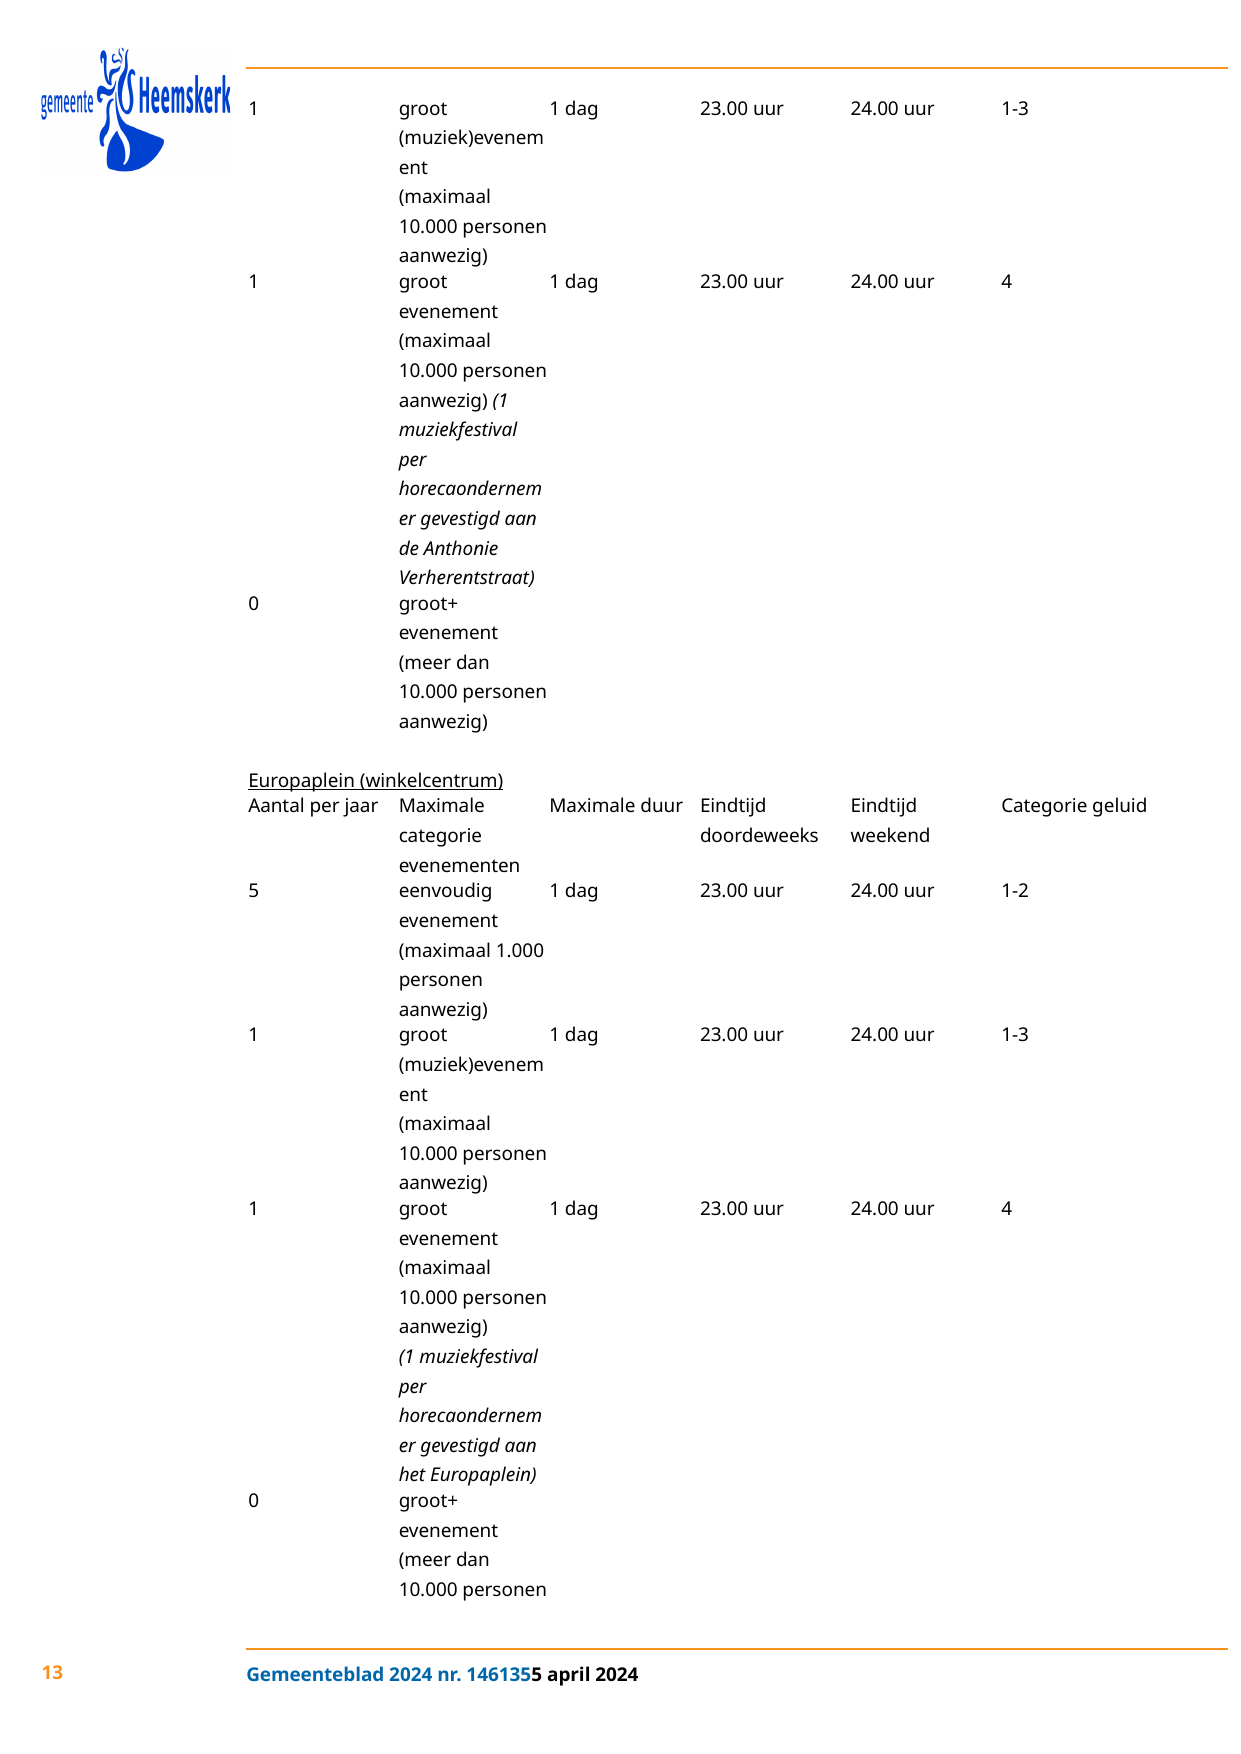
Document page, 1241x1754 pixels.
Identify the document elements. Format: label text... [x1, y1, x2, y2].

table_cell groot+ evenement (meer dan 10.000 personen aanwezig) [399, 590, 549, 734]
table_cell 23.00 uur [700, 269, 850, 590]
table_cell 1 dag [549, 1195, 700, 1487]
table_cell 0 [248, 1487, 398, 1602]
table_cell 24.00 uur [850, 95, 1001, 268]
table_cell 1 dag [549, 269, 700, 590]
table_cell 1 dag [549, 95, 700, 268]
table_cell groot (muziek)evenement (maximaal 10.000 personen aanwezig) [399, 1022, 549, 1195]
table_header Europaplein (winkelcentrum) [248, 767, 1152, 793]
table_cell 23.00 uur [700, 95, 850, 268]
table_cell eenvoudig evenement (maximaal 1.000 personen aanwezig) [399, 878, 549, 1022]
table_cell Eindtijd doordeweeks [700, 793, 850, 878]
table_cell 4 [1001, 269, 1152, 590]
table_cell 1-3 [1001, 95, 1152, 268]
table_cell 24.00 uur [850, 1195, 1001, 1487]
table_cell [549, 590, 1152, 734]
table_cell Aantal per jaar [248, 793, 398, 878]
table_cell 23.00 uur [700, 1022, 850, 1195]
table_cell 23.00 uur [700, 878, 850, 1022]
table_cell Maximale duur [549, 793, 700, 878]
table_cell [549, 1487, 1152, 1602]
table_cell 24.00 uur [850, 878, 1001, 1022]
table_cell 0 [248, 590, 398, 734]
table_cell 1 [248, 1195, 398, 1487]
table_cell 1 [248, 269, 398, 590]
table_cell Maximale categorie evenementen [399, 793, 549, 878]
table_cell Eindtijd weekend [850, 793, 1001, 878]
table_cell 5 [248, 878, 398, 1022]
table_cell groot evenement (maximaal 10.000 personen aanwezig) (1 muziekfestival per horecaondernemer gevestigd aan de Anthonie Verherentstraat) [399, 269, 549, 590]
table_cell 24.00 uur [850, 269, 1001, 590]
picture [41, 47, 231, 172]
table_cell 1 [248, 1022, 398, 1195]
table_cell 1-3 [1001, 1022, 1152, 1195]
table_cell 1 [248, 95, 398, 268]
table_cell Categorie geluid [1001, 793, 1152, 878]
table_cell groot+ evenement (meer dan 10.000 personen [399, 1487, 549, 1602]
table_cell 1 dag [549, 1022, 700, 1195]
table_cell groot (muziek)evenement (maximaal 10.000 personen aanwezig) [399, 95, 549, 268]
table_cell 24.00 uur [850, 1022, 1001, 1195]
table_cell groot evenement (maximaal 10.000 personen aanwezig) (1 muziekfestival per horecaondernemer gevestigd aan het Europaplein) [399, 1195, 549, 1487]
table_cell 4 [1001, 1195, 1152, 1487]
table_cell 23.00 uur [700, 1195, 850, 1487]
table_cell 1-2 [1001, 878, 1152, 1022]
table_cell 1 dag [549, 878, 700, 1022]
